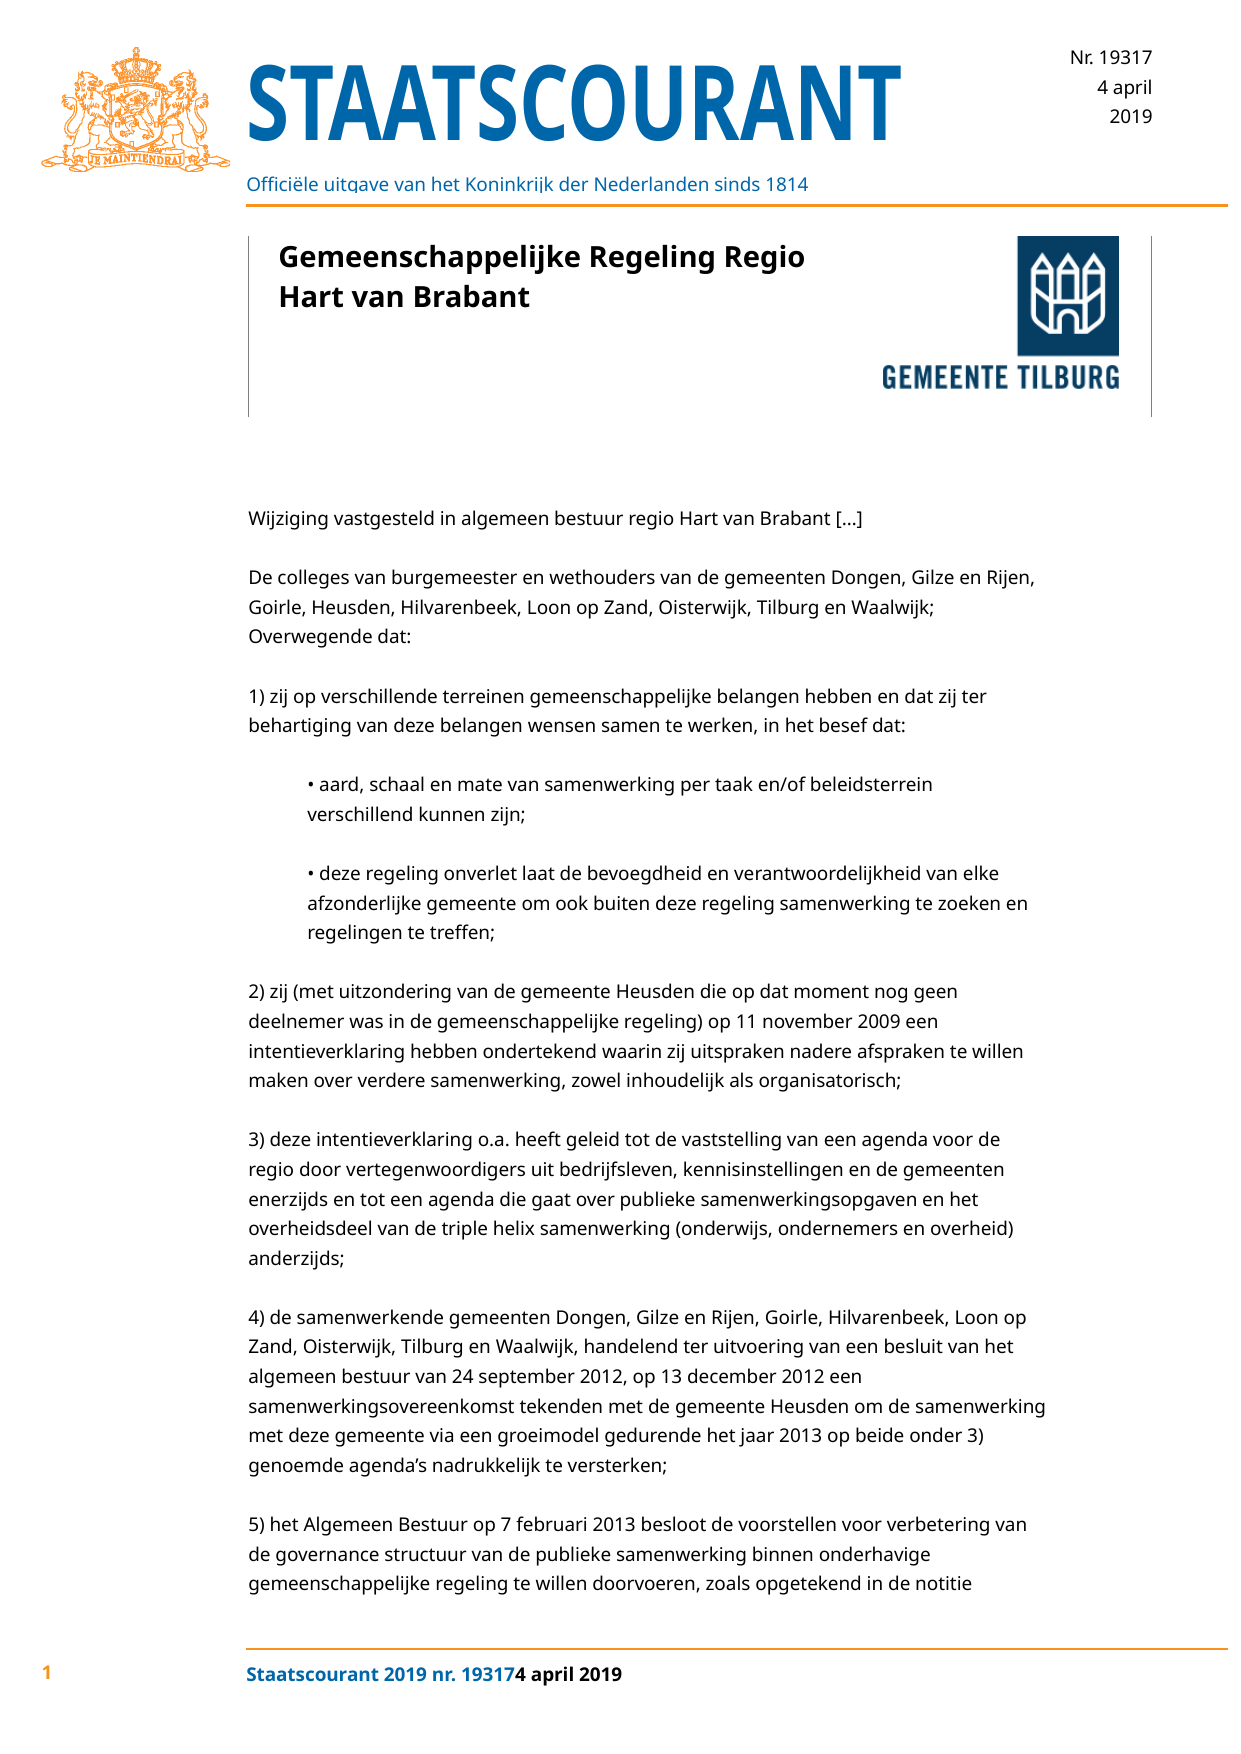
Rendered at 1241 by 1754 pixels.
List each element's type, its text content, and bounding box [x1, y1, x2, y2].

text 5) het Algemeen Bestuur op 7 februari 2013 besloot de voorstellen voor verbetering van [248, 1511, 1152, 1537]
text Wijziging vastgesteld in algemeen bestuur regio Hart van Brabant […] [248, 505, 1152, 531]
text maken over verdere samenwerking, zowel inhoudelijk als organisatorisch; [248, 1067, 1152, 1093]
text intentieverklaring hebben ondertekend waarin zij uitspraken nadere afspraken te willen [248, 1038, 1152, 1063]
text genoemde agenda’s nadrukkelijk te versterken; [248, 1452, 1152, 1478]
text gemeenschappelijke regeling te willen doorvoeren, zoals opgetekend in de notitie [248, 1570, 1152, 1596]
picture [882, 236, 1119, 391]
text samenwerkingsovereenkomst tekenden met de gemeente Heusden om de samenwerking [248, 1393, 1152, 1418]
text De colleges van burgemeester en wethouders van de gemeenten Dongen, Gilze en Rijen, [248, 564, 1152, 590]
text algemeen bestuur van 24 september 2012, op 13 december 2012 een [248, 1363, 1152, 1389]
text deelnemer was in de gemeenschappelijke regeling) op 11 november 2009 een [248, 1008, 1152, 1034]
text regio door vertegenwoordigers uit bedrijfsleven, kennisinstellingen en de gemeenten [248, 1156, 1152, 1182]
text behartiging van deze belangen wensen samen te werken, in het besef dat: [248, 712, 1152, 738]
list • aard, schaal en mate van samenwerking per taak en/of beleidsterrein [248, 772, 1152, 797]
text anderzijds; [248, 1245, 1152, 1271]
table_header [850, 236, 1151, 417]
text met deze gemeente via een groeimodel gedurende het jaar 2013 op beide onder 3) [248, 1422, 1152, 1448]
list afzonderlijke gemeente om ook buiten deze regeling samenwerking te zoeken en [248, 890, 1152, 916]
text 2) zij (met uitzondering van de gemeente Heusden die op dat moment nog geen [248, 979, 1152, 1004]
text 1) zij op verschillende terreinen gemeenschappelijke belangen hebben en dat zij ter [248, 683, 1152, 708]
table_header Gemeenschappelijke Regeling Regio Hart van Brabant [249, 236, 850, 417]
list regelingen te treffen; [248, 919, 1152, 945]
text Zand, Oisterwijk, Tilburg en Waalwijk, handelend ter uitvoering van een besluit van het [248, 1334, 1152, 1359]
text de governance structuur van de publieke samenwerking binnen onderhavige [248, 1541, 1152, 1566]
text Goirle, Heusden, Hilvarenbeek, Loon op Zand, Oisterwijk, Tilburg en Waalwijk; [248, 594, 1152, 620]
text Overwegende dat: [248, 624, 1152, 649]
list verschillend kunnen zijn; [248, 801, 1152, 827]
text enerzijds en tot een agenda die gaat over publieke samenwerkingsopgaven en het [248, 1186, 1152, 1211]
text 3) deze intentieverklaring o.a. heeft geleid tot de vaststelling van een agenda voor de [248, 1127, 1152, 1152]
text 4) de samenwerkende gemeenten Dongen, Gilze en Rijen, Goirle, Hilvarenbeek, Loon op [248, 1304, 1152, 1330]
list • deze regeling onverlet laat de bevoegdheid en verantwoordelijkheid van elke [248, 860, 1152, 886]
picture [41, 47, 231, 172]
text overheidsdeel van de triple helix samenwerking (onderwijs, ondernemers en overheid) [248, 1215, 1152, 1241]
